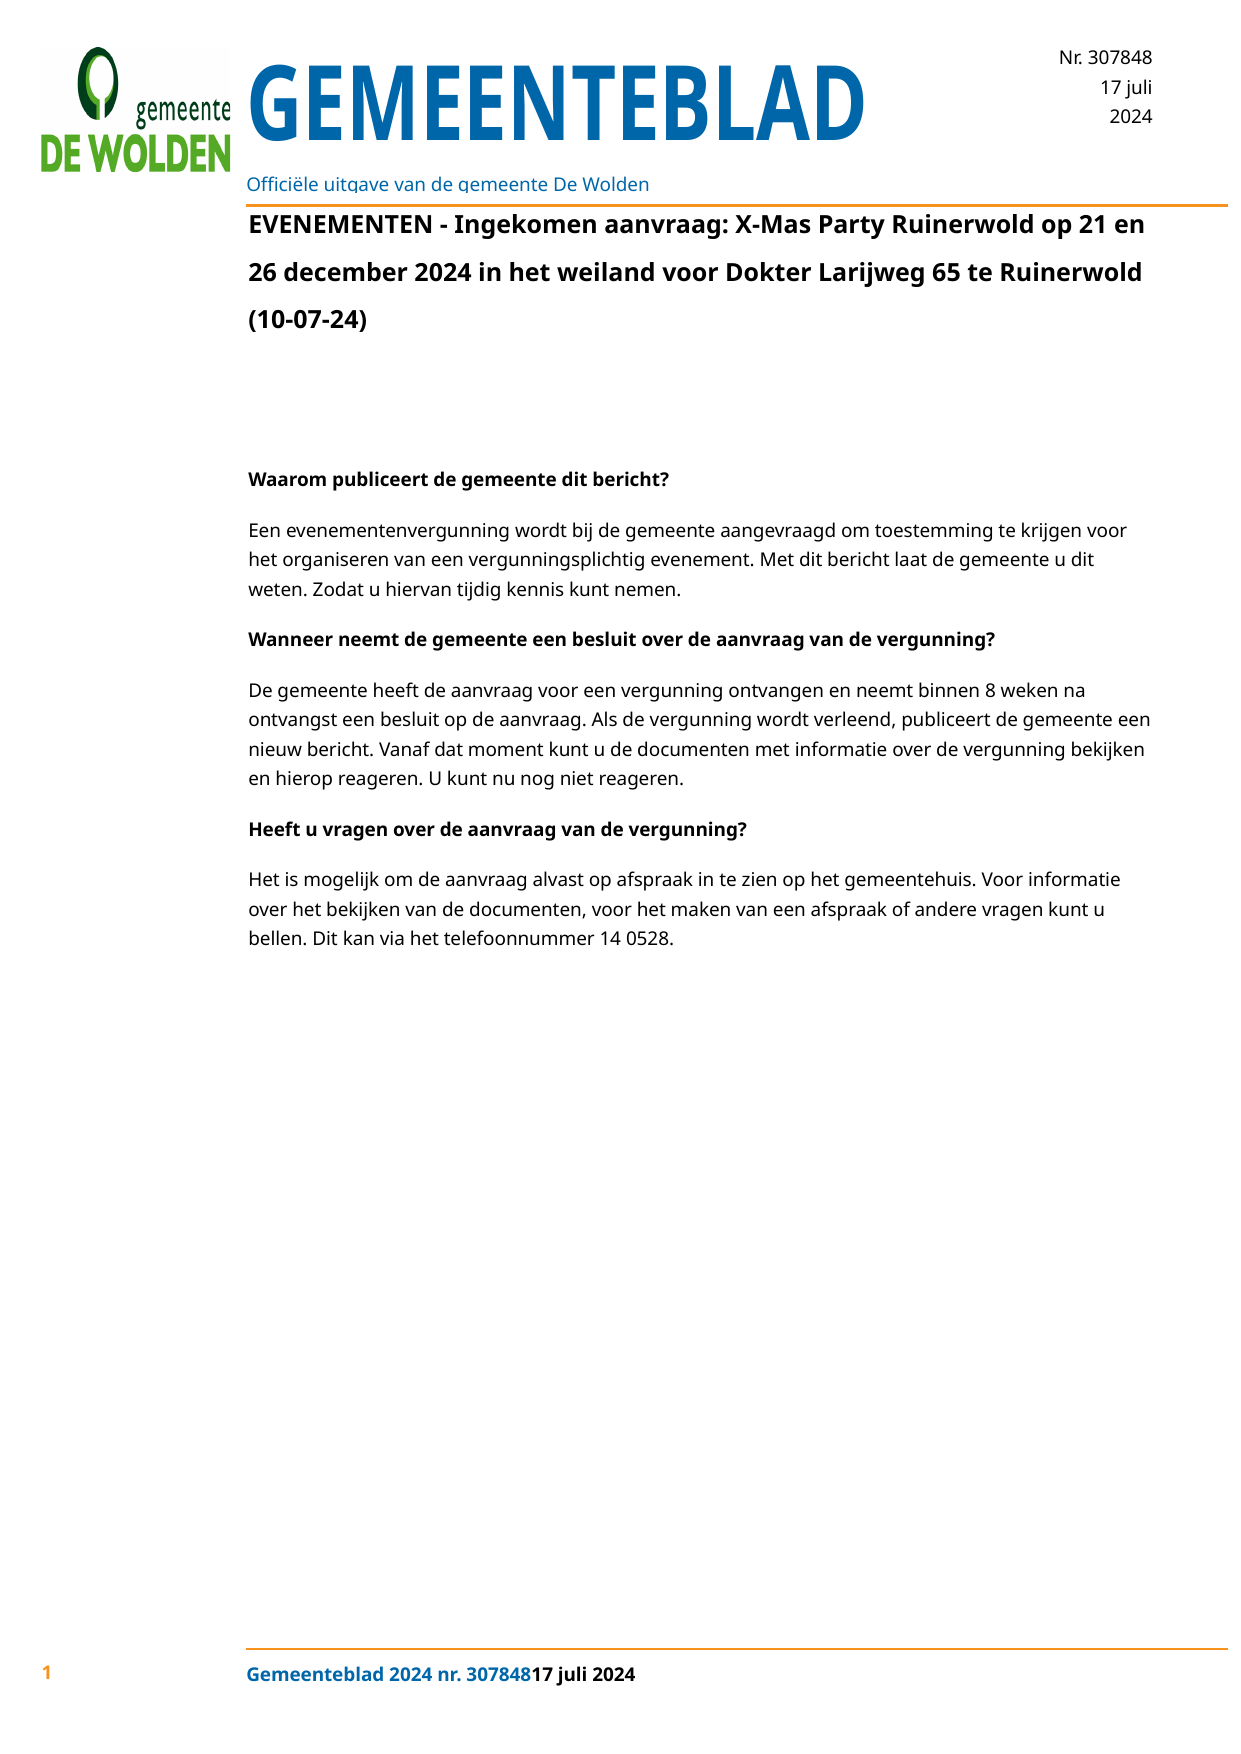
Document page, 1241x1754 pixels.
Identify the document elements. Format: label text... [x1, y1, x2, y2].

text Heeft u vragen over de aanvraag van de vergunning? [248, 816, 1152, 842]
text Een evenementenvergunning wordt bij de gemeente aangevraagd om toestemming te krijgen voor het organiseren van een vergunningsplichtig evenement. Met dit bericht laat de gemeente u dit weten. Zodat u hiervan tijdig kennis kunt nemen. [248, 517, 1152, 602]
text De gemeente heeft de aanvraag voor een vergunning ontvangen en neemt binnen 8 weken na ontvangst een besluit op de aanvraag. Als de vergunning wordt verleend, publiceert de gemeente een nieuw bericht. Vanaf dat moment kunt u de documenten met informatie over de vergunning bekijken en hierop reageren. U kunt nu nog niet reageren. [248, 677, 1152, 791]
picture [41, 47, 231, 172]
text EVENEMENTEN - Ingekomen aanvraag: X-Mas Party Ruinerwold op 21 en 26 december 2024 in het weiland voor Dokter Larijweg 65 te Ruinerwold (10-07-24) [248, 207, 1152, 336]
text Wanneer neemt de gemeente een besluit over de aanvraag van de vergunning? [248, 626, 1152, 652]
text Het is mogelijk om de aanvraag alvast op afspraak in te zien op het gemeentehuis. Voor informatie over het bekijken van de documenten, voor het maken van een afspraak of andere vragen kunt u bellen. Dit kan via het telefoonnummer 14 0528. [248, 866, 1152, 951]
text Waarom publiceert de gemeente dit bericht? [248, 466, 1152, 492]
